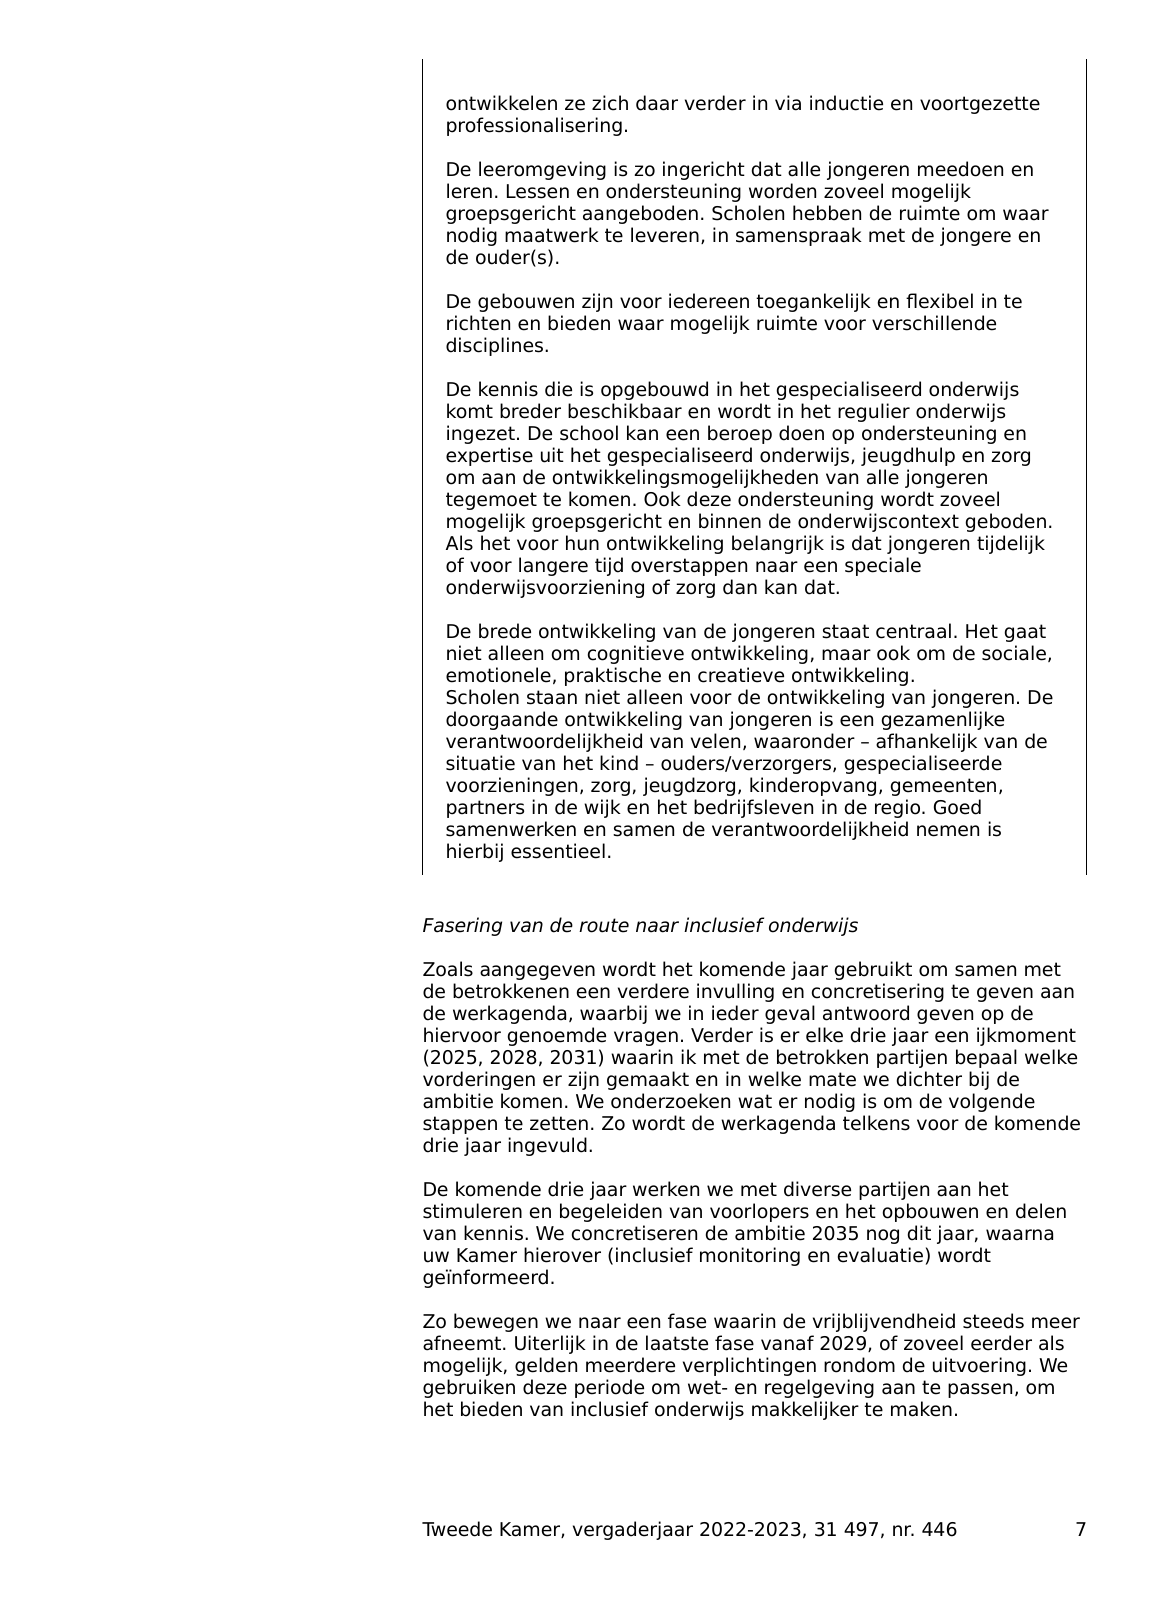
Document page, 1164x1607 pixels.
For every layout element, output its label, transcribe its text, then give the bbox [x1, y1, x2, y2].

text De komende drie jaar werken we met diverse partijen aan het stimuleren en begeleiden van voorlopers en het opbouwen en delen van kennis. We concretiseren de ambitie 2035 nog dit jaar, waarna uw Kamer hierover (inclusief monitoring en evaluatie) wordt geïnformeerd. [422, 1179, 1087, 1289]
table_header ontwikkelen ze zich daar verder in via inductie en voortgezette professionalisering. De leeromgeving is zo ingericht dat alle jongeren meedoen en leren. Lessen en ondersteuning worden zoveel mogelijk groepsgericht aangeboden. Scholen hebben de ruimte om waar nodig maatwerk te leveren, in samenspraak met de jongere en de ouder(s). De gebouwen zijn voor iedereen toegankelijk en flexibel in te richten en bieden waar mogelijk ruimte voor verschillende disciplines. De kennis die is opgebouwd in het gespecialiseerd onderwijs komt breder beschikbaar en wordt in het regulier onderwijs ingezet. De school kan een beroep doen op ondersteuning en expertise uit het gespecialiseerd onderwijs, jeugdhulp en zorg om aan de ontwikkelingsmogelijkheden van alle jongeren tegemoet te komen. Ook deze ondersteuning wordt zoveel mogelijk groepsgericht en binnen de onderwijscontext geboden. Als het voor hun ontwikkeling belangrijk is dat jongeren tijdelijk of voor langere tijd overstappen naar een speciale onderwijsvoorziening of zorg dan kan dat. De brede ontwikkeling van de jongeren staat centraal. Het gaat niet alleen om cognitieve ontwikkeling, maar ook om de sociale, emotionele, praktische en creatieve ontwikkeling. Scholen staan niet alleen voor de ontwikkeling van jongeren. De doorgaande ontwikkeling van jongeren is een gezamenlijke verantwoordelijkheid van velen, waaronder – afhankelijk van de situatie van het kind – ouders/verzorgers, gespecialiseerde voorzieningen, zorg, jeugdzorg, kinderopvang, gemeenten, partners in de wijk en het bedrijfsleven in de regio. Goed samenwerken en samen de verantwoordelijkheid nemen is hierbij essentieel. [423, 59, 1086, 875]
text Zoals aangegeven wordt het komende jaar gebruikt om samen met de betrokkenen een verdere invulling en concretisering te geven aan de werkagenda, waarbij we in ieder geval antwoord geven op de hiervoor genoemde vragen. Verder is er elke drie jaar een ijkmoment (2025, 2028, 2031) waarin ik met de betrokken partijen bepaal welke vorderingen er zijn gemaakt en in welke mate we dichter bij de ambitie komen. We onderzoeken wat er nodig is om de volgende stappen te zetten. Zo wordt de werkagenda telkens voor de komende drie jaar ingevuld. [422, 959, 1087, 1157]
text Zo bewegen we naar een fase waarin de vrijblijvendheid steeds meer afneemt. Uiterlijk in de laatste fase vanaf 2029, of zoveel eerder als mogelijk, gelden meerdere verplichtingen rondom de uitvoering. We gebruiken deze periode om wet- en regelgeving aan te passen, om het bieden van inclusief onderwijs makkelijker te maken. [422, 1311, 1087, 1421]
subtitle Fasering van de route naar inclusief onderwijs [422, 915, 1087, 937]
